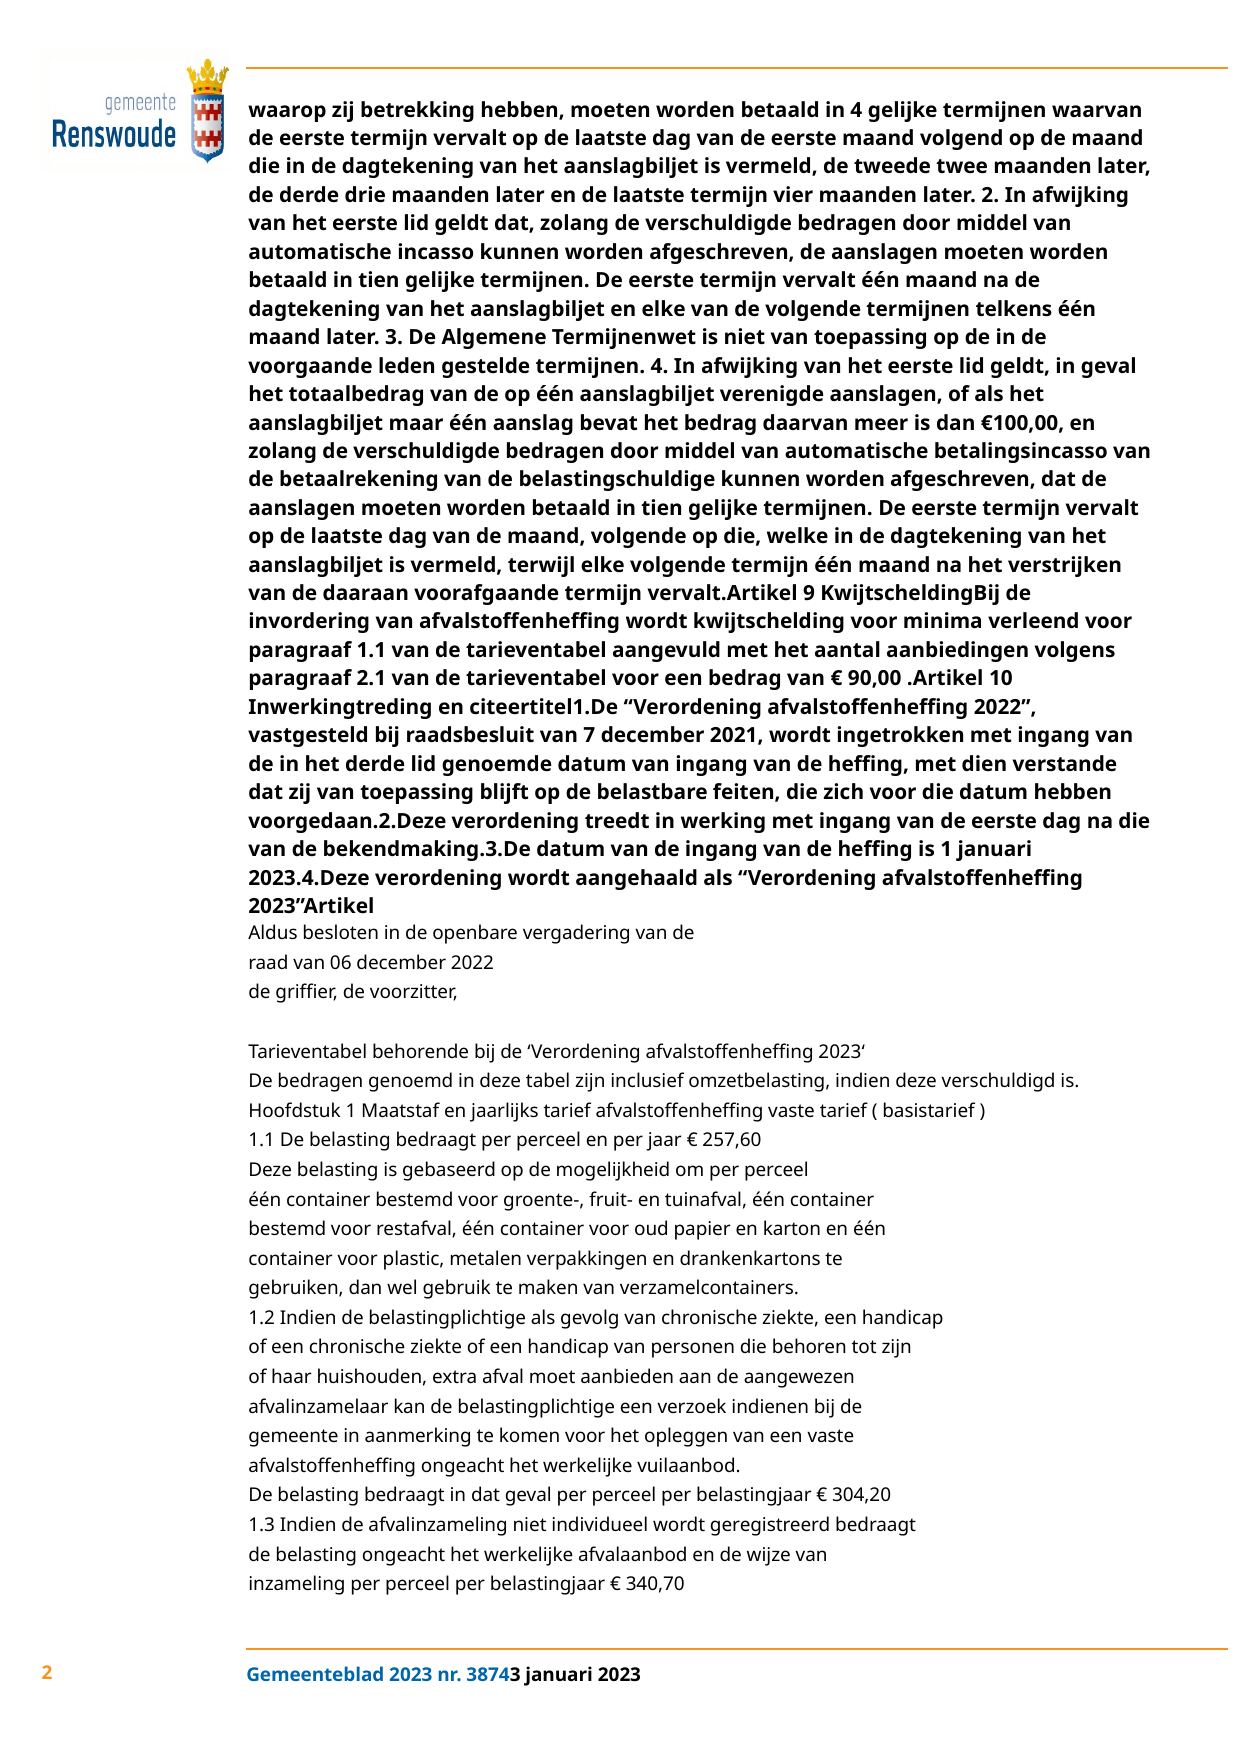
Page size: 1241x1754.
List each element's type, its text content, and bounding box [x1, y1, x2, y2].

text 1.1 De belasting bedraagt per perceel en per jaar € 257,60 [248, 1127, 1152, 1152]
text raad van 06 december 2022 [248, 949, 1152, 975]
text gemeente in aanmerking te komen voor het opleggen van een vaste [248, 1422, 1152, 1448]
text container voor plastic, metalen verpakkingen en drankenkartons te [248, 1245, 1152, 1271]
text Deze belasting is gebaseerd op de mogelijkheid om per perceel [248, 1156, 1152, 1182]
text De bedragen genoemd in deze tabel zijn inclusief omzetbelasting, indien deze verschuldigd is. [248, 1067, 1152, 1093]
text of een chronische ziekte of een handicap van personen die behoren tot zijn [248, 1334, 1152, 1359]
text Hoofdstuk 1 Maatstaf en jaarlijks tarief afvalstoffenheffing vaste tarief ( basistarief ) [248, 1097, 1152, 1123]
text of haar huishouden, extra afval moet aanbieden aan de aangewezen [248, 1363, 1152, 1389]
text 1.2 Indien de belastingplichtige als gevolg van chronische ziekte, een handicap [248, 1304, 1152, 1330]
text de belasting ongeacht het werkelijke afvalaanbod en de wijze van [248, 1541, 1152, 1566]
text gebruiken, dan wel gebruik te maken van verzamelcontainers. [248, 1274, 1152, 1300]
text de griffier, de voorzitter, [248, 979, 1152, 1004]
text 1.3 Indien de afvalinzameling niet individueel wordt geregistreerd bedraagt [248, 1511, 1152, 1537]
text waarop zij betrekking hebben, moeten worden betaald in 4 gelijke termijnen waarvan de eerste termijn vervalt op de laatste dag van de eerste maand volgend op de maand die in de dagtekening van het aanslagbiljet is vermeld, de tweede twee maanden later, de derde drie maanden later en de laatste termijn vier maanden later. 2. In afwijking van het eerste lid geldt dat, zolang de verschuldigde bedragen door middel van automatische incasso kunnen worden afgeschreven, de aanslagen moeten worden betaald in tien gelijke termijnen. De eerste termijn vervalt één maand na de dagtekening van het aanslagbiljet en elke van de volgende termijnen telkens één maand later. 3. De Algemene Termijnenwet is niet van toepassing op de in de voorgaande leden gestelde termijnen. 4. In afwijking van het eerste lid geldt, in geval het totaalbedrag van de op één aanslagbiljet verenigde aanslagen, of als het aanslagbiljet maar één aanslag bevat het bedrag daarvan meer is dan €100,00, en zolang de verschuldigde bedragen door middel van automatische betalingsincasso van de betaalrekening van de belastingschuldige kunnen worden afgeschreven, dat de aanslagen moeten worden betaald in tien gelijke termijnen. De eerste termijn vervalt op de laatste dag van de maand, volgende op die, welke in de dagtekening van het aanslagbiljet is vermeld, terwijl elke volgende termijn één maand na het verstrijken van de daaraan voorafgaande termijn vervalt.Artikel 9 KwijtscheldingBij de invordering van afvalstoffenheffing wordt kwijtschelding voor minima verleend voor paragraaf 1.1 van de tarieventabel aangevuld met het aantal aanbiedingen volgens paragraaf 2.1 van de tarieventabel voor een bedrag van € 90,00 .Artikel 10 Inwerkingtreding en citeertitel1.De “Verordening afvalstoffenheffing 2022”, vastgesteld bij raadsbesluit van 7 december 2021, wordt ingetrokken met ingang van de in het derde lid genoemde datum van ingang van de heffing, met dien verstande dat zij van toepassing blijft op de belastbare feiten, die zich voor die datum hebben voorgedaan.2.Deze verordening treedt in werking met ingang van de eerste dag na die van de bekendmaking.3.De datum van de ingang van de heffing is 1 januari 2023.4.Deze verordening wordt aangehaald als “Verordening afvalstoffenheffing 2023”Artikel [248, 95, 1152, 919]
text Aldus besloten in de openbare vergadering van de [248, 919, 1152, 945]
text Tarieventabel behorende bij de ‘Verordening afvalstoffenheffing 2023‘ [248, 1038, 1152, 1063]
text afvalinzamelaar kan de belastingplichtige een verzoek indienen bij de [248, 1393, 1152, 1418]
text één container bestemd voor groente-, fruit- en tuinafval, één container [248, 1186, 1152, 1211]
picture [41, 47, 231, 172]
text afvalstoffenheffing ongeacht het werkelijke vuilaanbod. [248, 1452, 1152, 1478]
text bestemd voor restafval, één container voor oud papier en karton en één [248, 1215, 1152, 1241]
text De belasting bedraagt in dat geval per perceel per belastingjaar € 304,20 [248, 1482, 1152, 1507]
text inzameling per perceel per belastingjaar € 340,70 [248, 1570, 1152, 1596]
